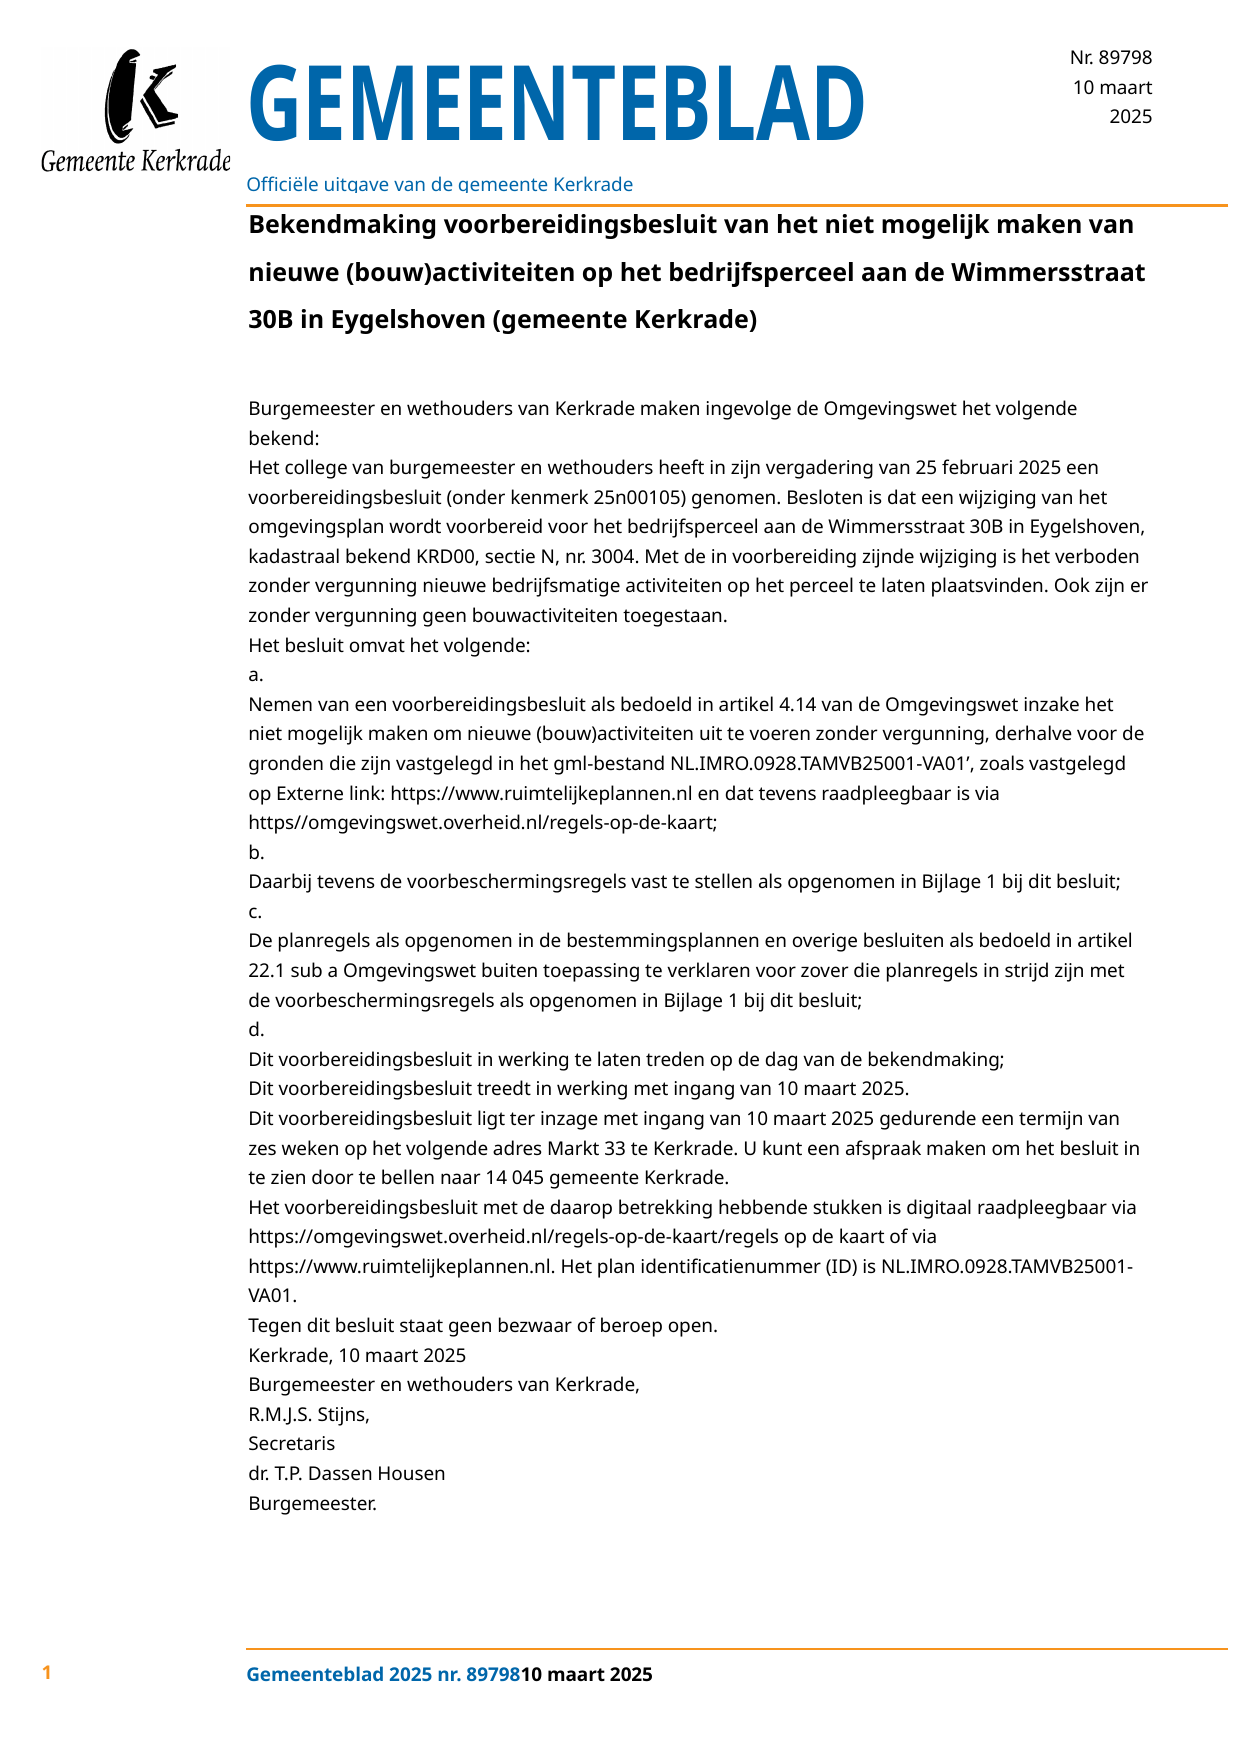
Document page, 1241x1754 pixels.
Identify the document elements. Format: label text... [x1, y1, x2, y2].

text Tegen dit besluit staat geen bezwaar of beroep open. [248, 1312, 1152, 1338]
text Het college van burgemeester en wethouders heeft in zijn vergadering van 25 februari 2025 een voorbereidingsbesluit (onder kenmerk 25n00105) genomen. Besloten is dat een wijziging van het omgevingsplan wordt voorbereid voor het bedrijfsperceel aan de Wimmersstraat 30B in Eygelshoven, kadastraal bekend KRD00, sectie N, nr. 3004. Met de in voorbereiding zijnde wijziging is het verboden zonder vergunning nieuwe bedrijfsmatige activiteiten op het perceel te laten plaatsvinden. Ook zijn er zonder vergunning geen bouwactiviteiten toegestaan. [248, 454, 1152, 628]
text d. [248, 1016, 1152, 1042]
picture [41, 47, 231, 172]
text Dit voorbereidingsbesluit treedt in werking met ingang van 10 maart 2025. [248, 1076, 1152, 1101]
text De planregels als opgenomen in de bestemmingsplannen en overige besluiten als bedoeld in artikel 22.1 sub a Omgevingswet buiten toepassing te verklaren voor zover die planregels in strijd zijn met de voorbeschermingsregels als opgenomen in Bijlage 1 bij dit besluit; [248, 928, 1152, 1012]
text Het besluit omvat het volgende: [248, 632, 1152, 657]
text Bekendmaking voorbereidingsbesluit van het niet mogelijk maken van nieuwe (bouw)activiteiten op het bedrijfsperceel aan de Wimmersstraat 30B in Eygelshoven (gemeente Kerkrade) [248, 207, 1152, 336]
text Burgemeester. [248, 1490, 1152, 1515]
text b. [248, 839, 1152, 864]
text Dit voorbereidingsbesluit ligt ter inzage met ingang van 10 maart 2025 gedurende een termijn van zes weken op het volgende adres Markt 33 te Kerkrade. U kunt een afspraak maken om het besluit in te zien door te bellen naar 14 045 gemeente Kerkrade. [248, 1105, 1152, 1190]
text a. [248, 661, 1152, 687]
text Burgemeester en wethouders van Kerkrade maken ingevolge de Omgevingswet het volgende bekend: [248, 395, 1152, 450]
text Secretaris [248, 1431, 1152, 1456]
text Nemen van een voorbereidingsbesluit als bedoeld in artikel 4.14 van de Omgevingswet inzake het niet mogelijk maken om nieuwe (bouw)activiteiten uit te voeren zonder vergunning, derhalve voor de gronden die zijn vastgelegd in het gml-bestand NL.IMRO.0928.TAMVB25001-VA01’, zoals vastgelegd op Externe link: https://www.ruimtelijkeplannen.nl en dat tevens raadpleegbaar is via https//omgevingswet.overheid.nl/regels-op-de-kaart; [248, 691, 1152, 835]
text Burgemeester en wethouders van Kerkrade, [248, 1371, 1152, 1397]
text c. [248, 898, 1152, 924]
text R.M.J.S. Stijns, [248, 1401, 1152, 1427]
text dr. T.P. Dassen Housen [248, 1460, 1152, 1486]
text Daarbij tevens de voorbeschermingsregels vast te stellen als opgenomen in Bijlage 1 bij dit besluit; [248, 868, 1152, 894]
text Het voorbereidingsbesluit met de daarop betrekking hebbende stukken is digitaal raadpleegbaar via https://omgevingswet.overheid.nl/regels-op-de-kaart/regels op de kaart of via https://www.ruimtelijkeplannen.nl. Het plan identificatienummer (ID) is NL.IMRO.0928.TAMVB25001-VA01. [248, 1194, 1152, 1308]
text Dit voorbereidingsbesluit in werking te laten treden op de dag van de bekendmaking; [248, 1046, 1152, 1072]
text Kerkrade, 10 maart 2025 [248, 1342, 1152, 1367]
